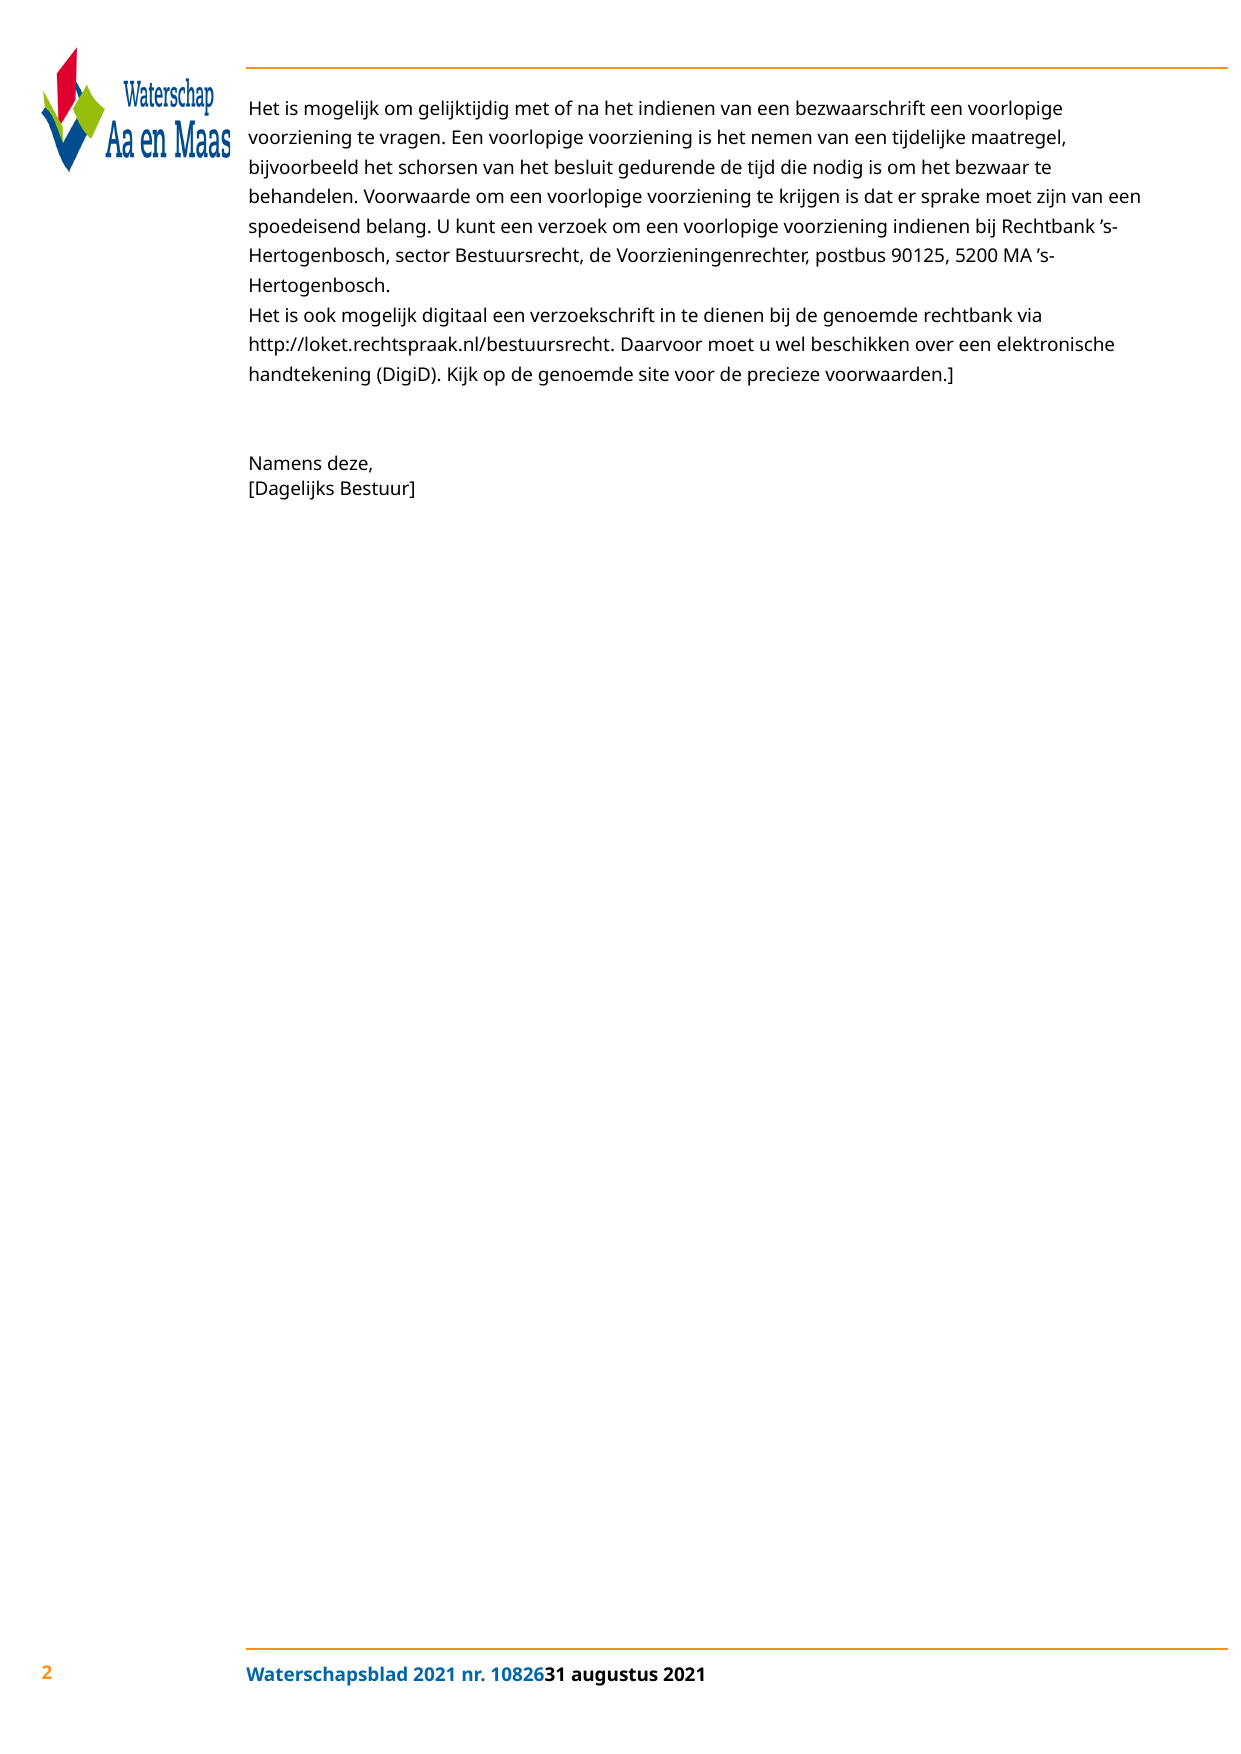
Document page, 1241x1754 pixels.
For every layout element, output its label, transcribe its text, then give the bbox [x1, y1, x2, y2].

text [Dagelijks Bestuur] [248, 476, 1152, 501]
picture [41, 47, 231, 172]
text Het is ook mogelijk digitaal een verzoekschrift in te dienen bij de genoemde rechtbank via http://loket.rechtspraak.nl/bestuursrecht. Daarvoor moet u wel beschikken over een elektronische handtekening (DigiD). Kijk op de genoemde site voor de precieze voorwaarden.] [248, 302, 1152, 387]
text Namens deze, [248, 450, 1152, 476]
text Het is mogelijk om gelijktijdig met of na het indienen van een bezwaarschrift een voorlopige voorziening te vragen. Een voorlopige voorziening is het nemen van een tijdelijke maatregel, bijvoorbeeld het schorsen van het besluit gedurende de tijd die nodig is om het bezwaar te behandelen. Voorwaarde om een voorlopige voorziening te krijgen is dat er sprake moet zijn van een spoedeisend belang. U kunt een verzoek om een voorlopige voorziening indienen bij Rechtbank ’s-Hertogenbosch, sector Bestuursrecht, de Voorzieningenrechter, postbus 90125, 5200 MA ’s-Hertogenbosch. [248, 95, 1152, 298]
